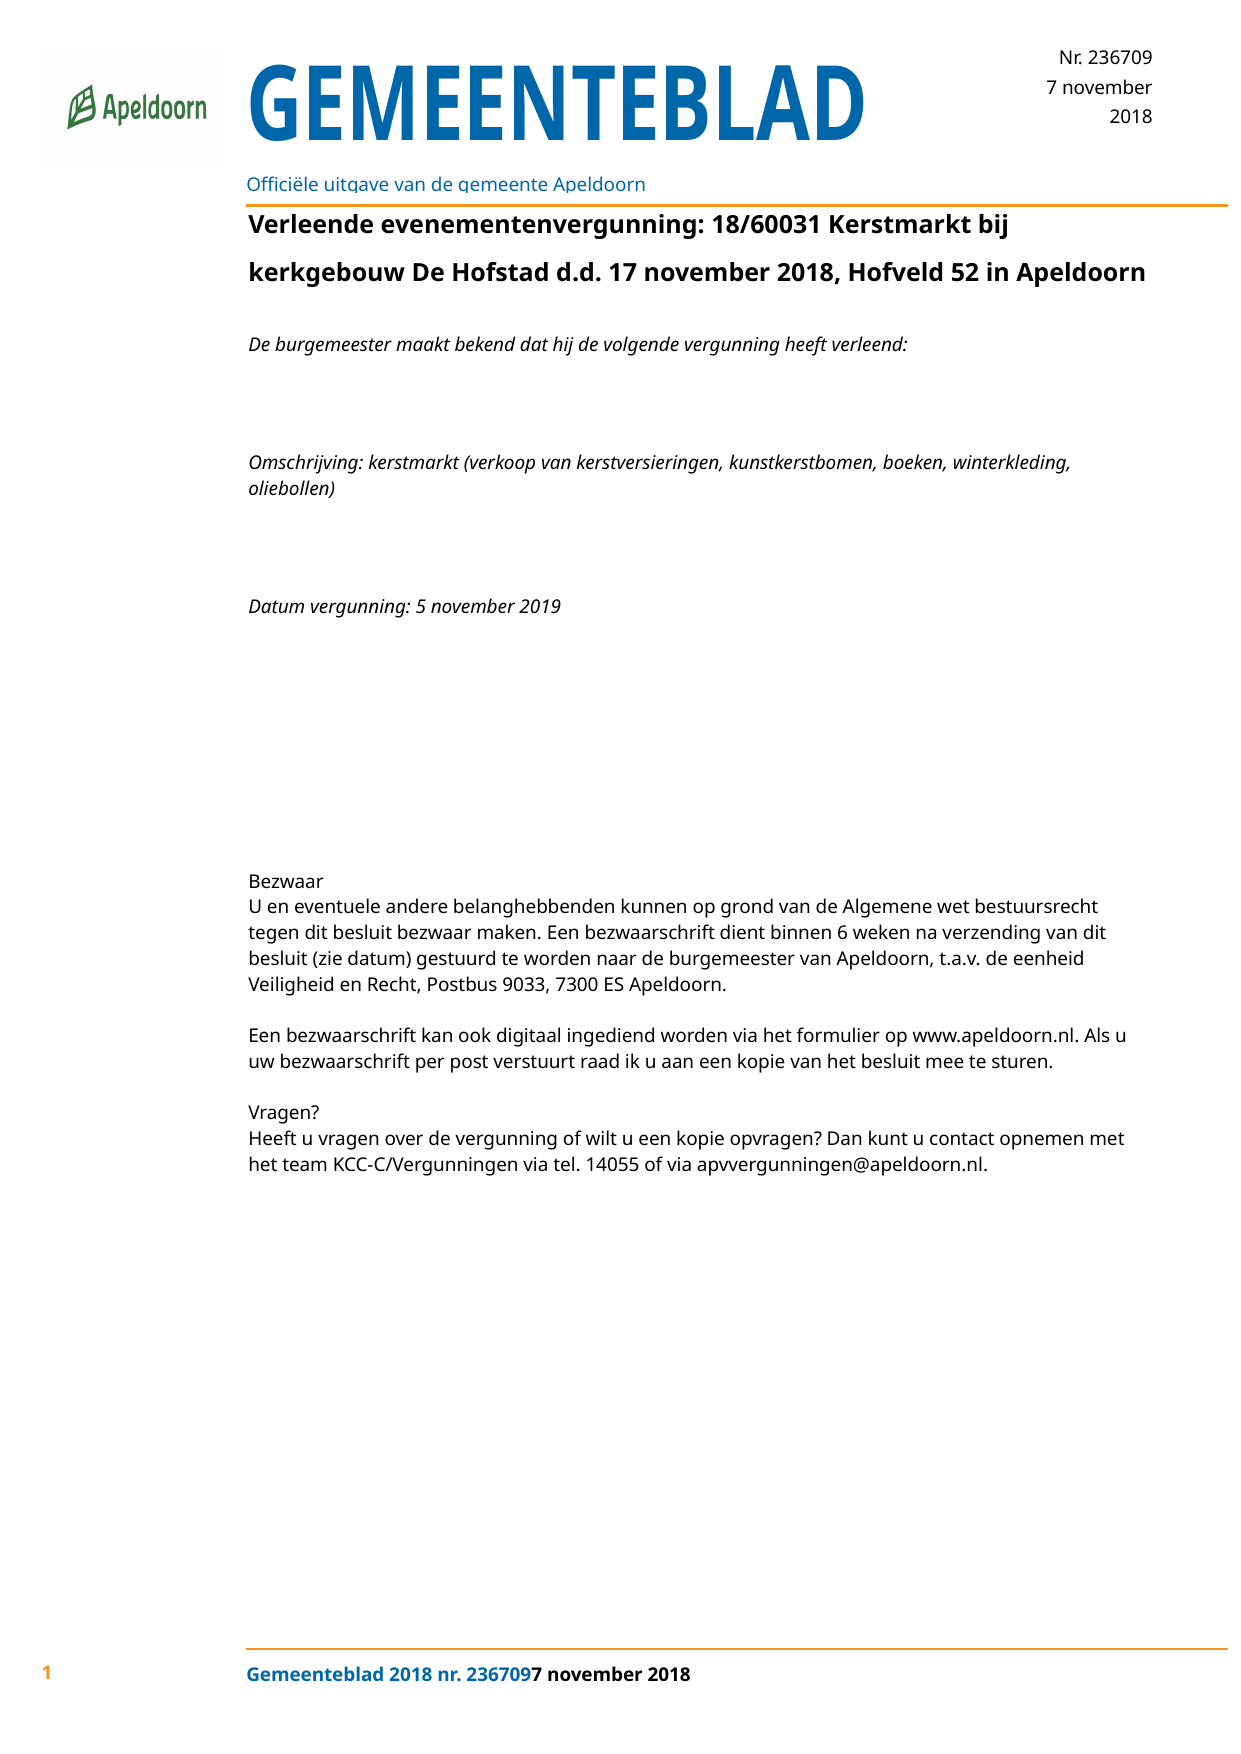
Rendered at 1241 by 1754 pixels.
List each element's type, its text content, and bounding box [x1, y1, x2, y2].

text U en eventuele andere belanghebbenden kunnen op grond van de Algemene wet bestuursrecht tegen dit besluit bezwaar maken. Een bezwaarschrift dient binnen 6 weken na verzending van dit besluit (zie datum) gestuurd te worden naar de burgemeester van Apeldoorn, t.a.v. de eenheid Veiligheid en Recht, Postbus 9033, 7300 ES Apeldoorn. [248, 894, 1152, 997]
picture [41, 47, 231, 172]
text Vragen? [248, 1099, 1152, 1125]
text Een bezwaarschrift kan ook digitaal ingediend worden via het formulier op www.apeldoorn.nl. Als u uw bezwaarschrift per post verstuurt raad ik u aan een kopie van het besluit mee te sturen. [248, 1022, 1152, 1074]
text Bezwaar [248, 868, 1152, 894]
text De burgemeester maakt bekend dat hij de volgende vergunning heeft verleend: [248, 331, 1152, 357]
text Verleende evenementenvergunning: 18/60031 Kerstmarkt bij kerkgebouw De Hofstad d.d. 17 november 2018, Hofveld 52 in Apeldoorn [248, 207, 1152, 288]
text Datum vergunning: 5 november 2019 [248, 593, 1152, 618]
text Heeft u vragen over de vergunning of wilt u een kopie opvragen? Dan kunt u contact opnemen met het team KCC-C/Vergunningen via tel. 14055 of via apvvergunningen@apeldoorn.nl. [248, 1125, 1152, 1177]
text Omschrijving: kerstmarkt (verkoop van kerstversieringen, kunstkerstbomen, boeken, winterkleding, oliebollen) [248, 449, 1152, 501]
